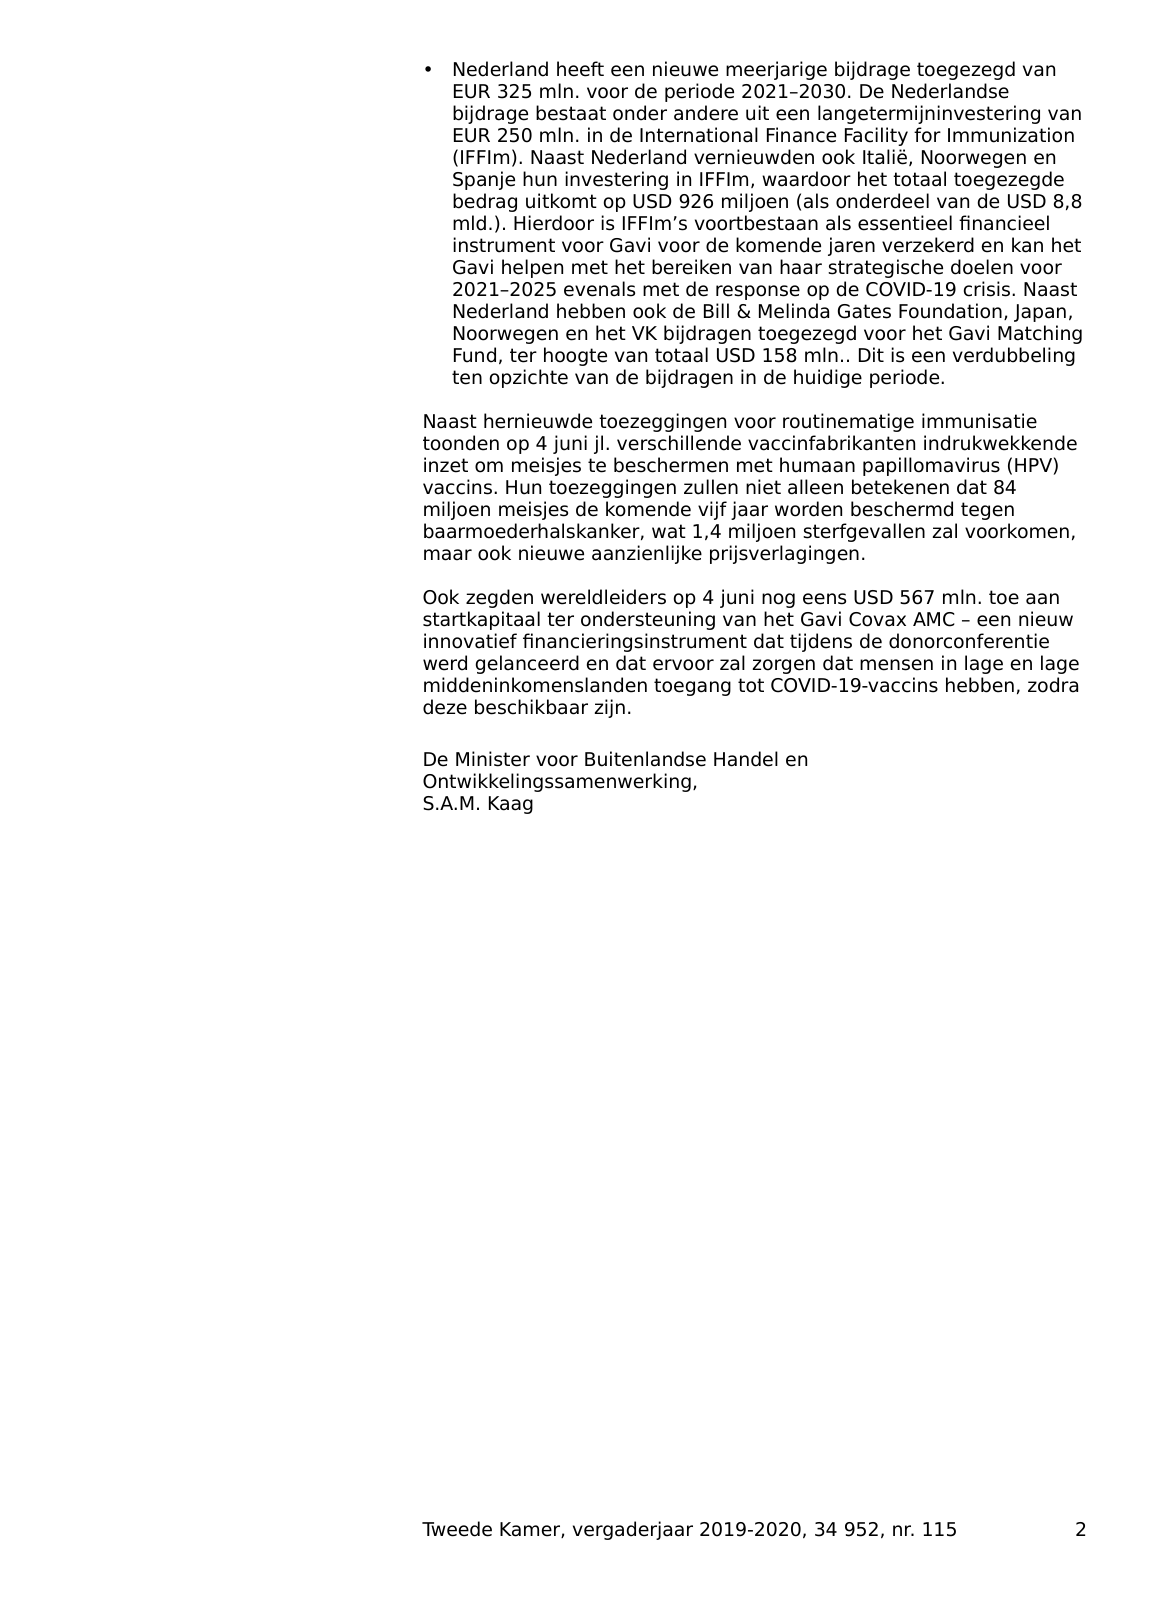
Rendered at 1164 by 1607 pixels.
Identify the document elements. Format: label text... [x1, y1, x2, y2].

text • Nederland heeft een nieuwe meerjarige bijdrage toegezegd van EUR 325 mln. voor de periode 2021–2030. De Nederlandse bijdrage bestaat onder andere uit een langetermijninvestering van EUR 250 mln. in de International Finance Facility for Immunization (IFFIm). Naast Nederland vernieuwden ook Italië, Noorwegen en Spanje hun investering in IFFIm, waardoor het totaal toegezegde bedrag uitkomt op USD 926 miljoen (als onderdeel van de USD 8,8 mld.). Hierdoor is IFFIm’s voortbestaan als essentieel financieel instrument voor Gavi voor de komende jaren verzekerd en kan het Gavi helpen met het bereiken van haar strategische doelen voor 2021–2025 evenals met de response op de COVID-19 crisis. Naast Nederland hebben ook de Bill & Melinda Gates Foundation, Japan, Noorwegen en het VK bijdragen toegezegd voor het Gavi Matching Fund, ter hoogte van totaal USD 158 mln.. Dit is een verdubbeling ten opzichte van de bijdragen in de huidige periode. [422, 59, 1087, 389]
text Naast hernieuwde toezeggingen voor routinematige immunisatie toonden op 4 juni jl. verschillende vaccinfabrikanten indrukwekkende inzet om meisjes te beschermen met humaan papillomavirus (HPV) vaccins. Hun toezeggingen zullen niet alleen betekenen dat 84 miljoen meisjes de komende vijf jaar worden beschermd tegen baarmoederhalskanker, wat 1,4 miljoen sterfgevallen zal voorkomen, maar ook nieuwe aanzienlijke prijsverlagingen. [422, 411, 1087, 565]
text Ook zegden wereldleiders op 4 juni nog eens USD 567 mln. toe aan startkapitaal ter ondersteuning van het Gavi Covax AMC – een nieuw innovatief financieringsinstrument dat tijdens de donorconferentie werd gelanceerd en dat ervoor zal zorgen dat mensen in lage en lage middeninkomenslanden toegang tot COVID-19-vaccins hebben, zodra deze beschikbaar zijn. [422, 587, 1087, 719]
text De Minister voor Buitenlandse Handel en Ontwikkelingssamenwerking, S.A.M. Kaag [422, 749, 1087, 815]
